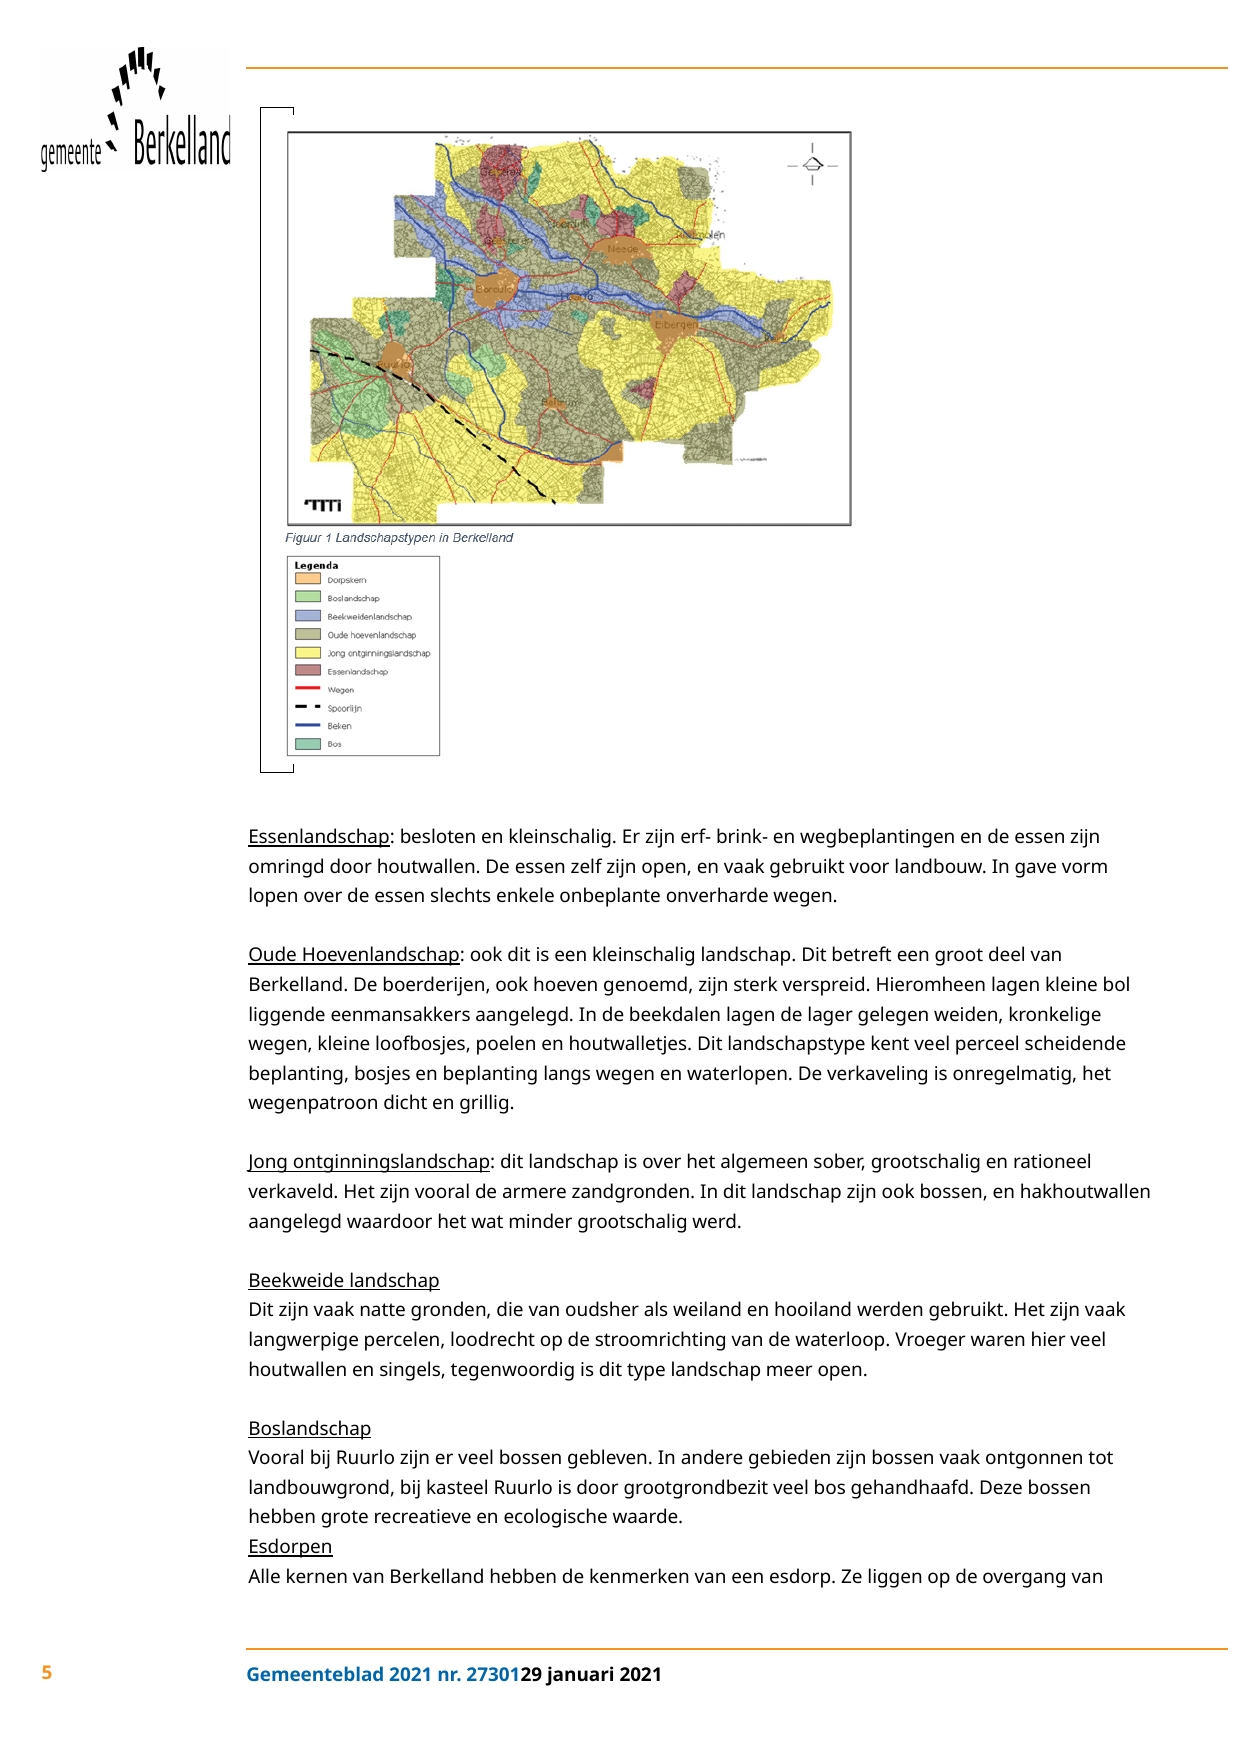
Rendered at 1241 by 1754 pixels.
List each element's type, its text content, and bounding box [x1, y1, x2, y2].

picture [41, 47, 231, 172]
text Boslandschap [248, 1415, 1152, 1441]
text Alle kernen van Berkelland hebben de kenmerken van een esdorp. Ze liggen op de overgang van [248, 1563, 1152, 1589]
text Beekweide landschap [248, 1267, 1152, 1293]
text Vooral bij Ruurlo zijn er veel bossen gebleven. In andere gebieden zijn bossen vaak ontgonnen tot landbouwgrond, bij kasteel Ruurlo is door grootgrondbezit veel bos gehandhaafd. Deze bossen hebben grote recreatieve en ecologische waarde. [248, 1444, 1152, 1529]
text Dit zijn vaak natte gronden, die van oudsher als weiland en hooiland werden gebruikt. Het zijn vaak langwerpige percelen, loodrecht op de stroomrichting van de waterloop. Vroeger waren hier veel houtwallen en singels, tegenwoordig is dit type landschap meer open. [248, 1297, 1152, 1382]
picture [268, 115, 860, 764]
text Essenlandschap: besloten en kleinschalig. Er zijn erf- brink- en wegbeplantingen en de essen zijn omringd door houtwallen. De essen zelf zijn open, en vaak gebruikt voor landbouw. In gave vorm lopen over de essen slechts enkele onbeplante onverharde wegen. [248, 823, 1152, 908]
text Jong ontginningslandschap: dit landschap is over het algemeen sober, grootschalig en rationeel verkaveld. Het zijn vooral de armere zandgronden. In dit landschap zijn ook bossen, en hakhoutwallen aangelegd waardoor het wat minder grootschalig werd. [248, 1149, 1152, 1234]
text Esdorpen [248, 1533, 1152, 1559]
text Oude Hoevenlandschap: ook dit is een kleinschalig landschap. Dit betreft een groot deel van Berkelland. De boerderijen, ook hoeven genoemd, zijn sterk verspreid. Hieromheen lagen kleine bol liggende eenmansakkers aangelegd. In de beekdalen lagen de lager gelegen weiden, kronkelige wegen, kleine loofbosjes, poelen en houtwalletjes. Dit landschapstype kent veel perceel scheidende beplanting, bosjes en beplanting langs wegen en waterlopen. De verkaveling is onregelmatig, het wegenpatroon dicht en grillig. [248, 942, 1152, 1115]
